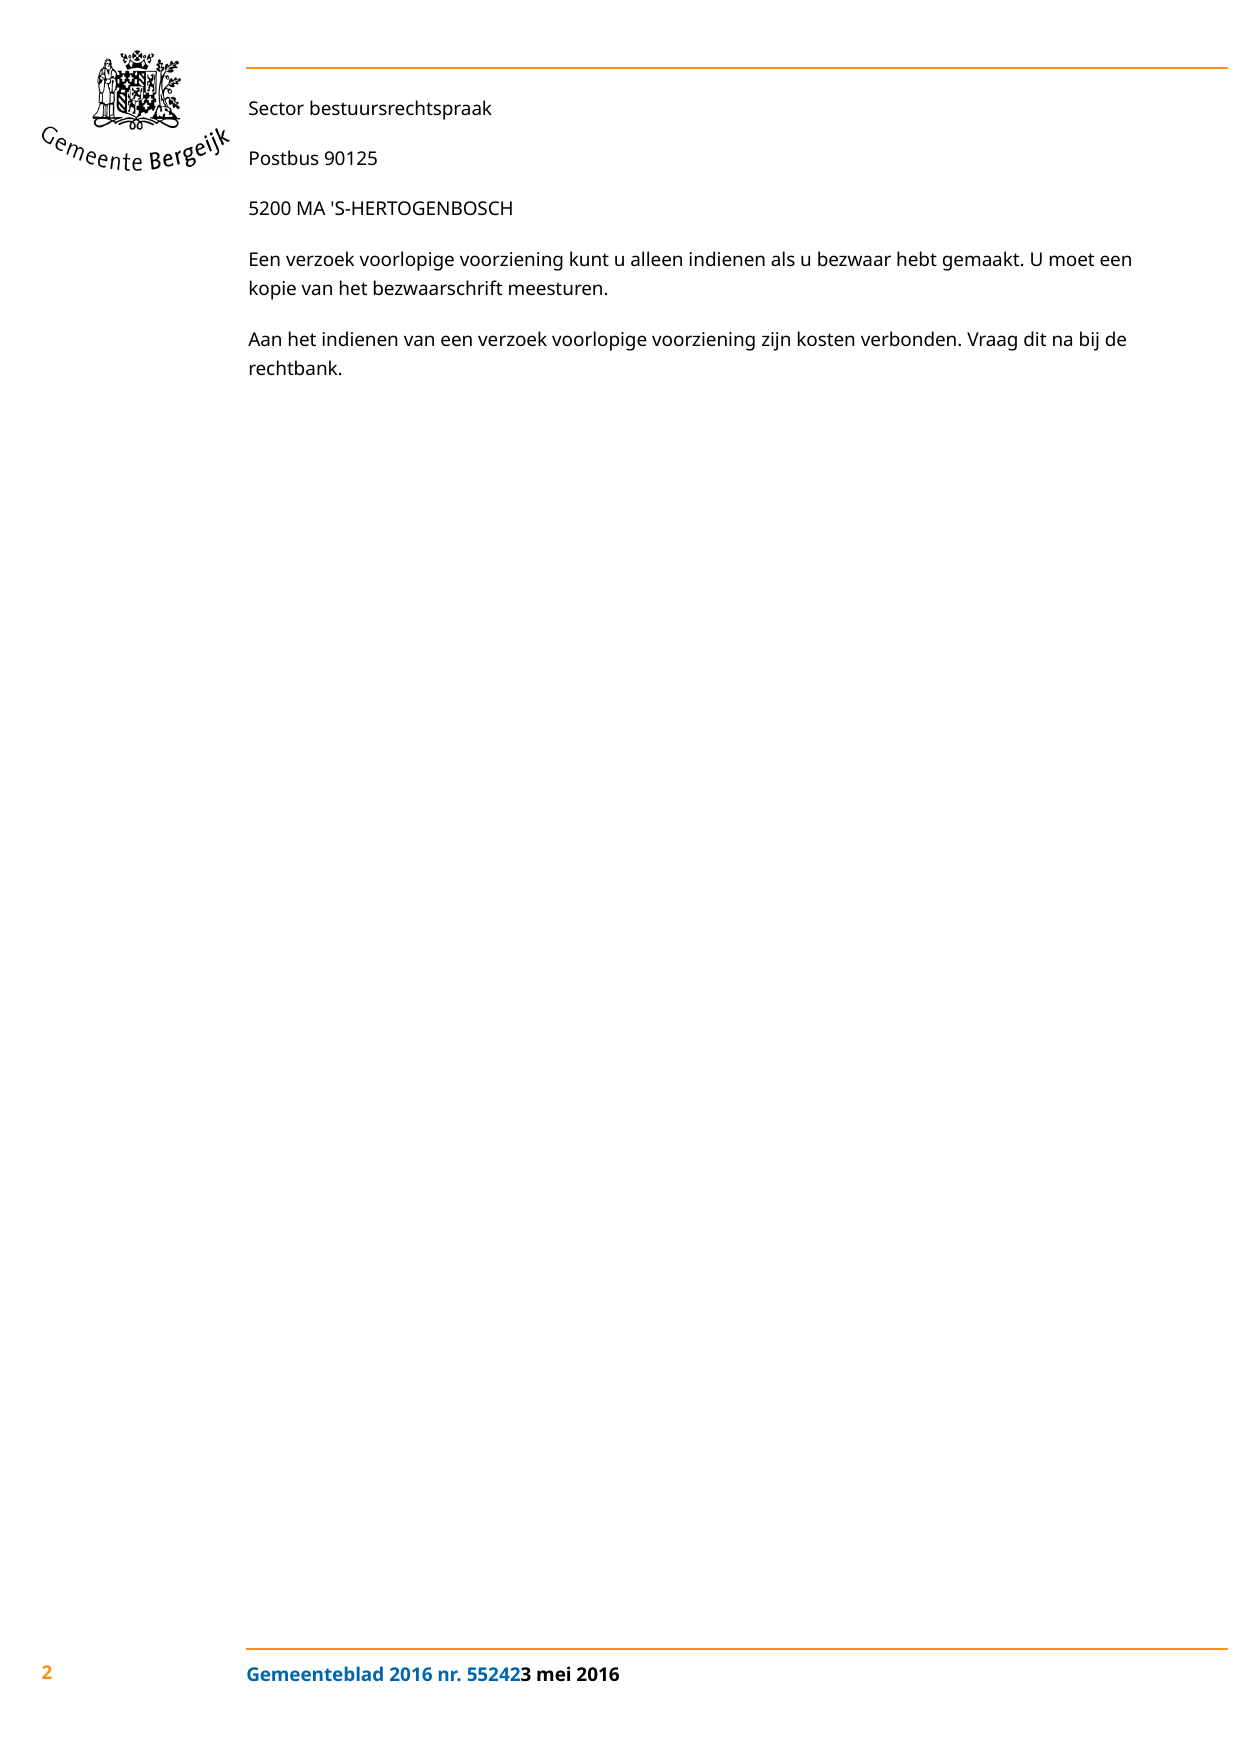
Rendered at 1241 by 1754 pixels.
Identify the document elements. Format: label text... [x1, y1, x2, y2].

text Aan het indienen van een verzoek voorlopige voorziening zijn kosten verbonden. Vraag dit na bij de rechtbank. [248, 326, 1152, 381]
text 5200 MA 'S-HERTOGENBOSCH [248, 196, 1152, 221]
text Een verzoek voorlopige voorziening kunt u alleen indienen als u bezwaar hebt gemaakt. U moet een kopie van het bezwaarschrift meesturen. [248, 246, 1152, 301]
picture [41, 47, 231, 172]
text Sector bestuursrechtspraak [248, 95, 1152, 121]
text Postbus 90125 [248, 145, 1152, 171]
